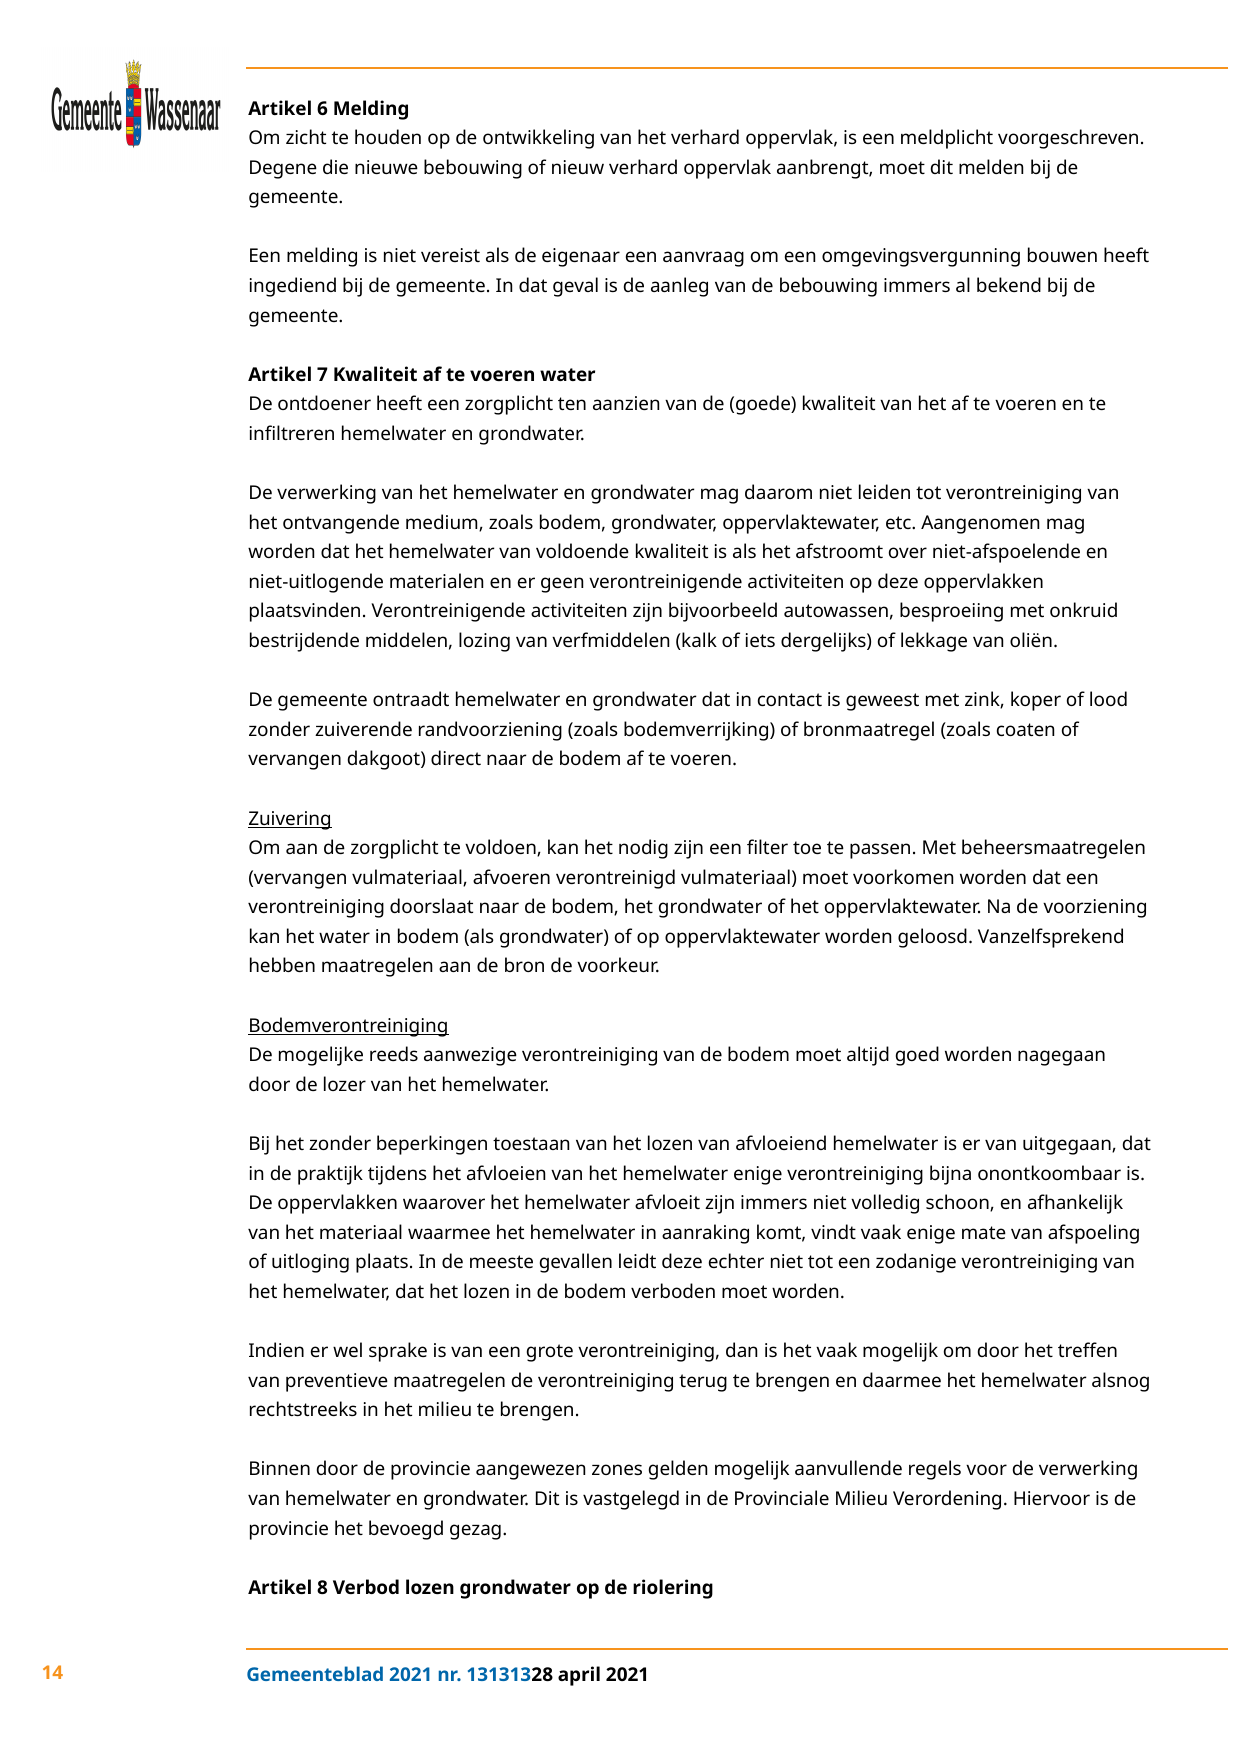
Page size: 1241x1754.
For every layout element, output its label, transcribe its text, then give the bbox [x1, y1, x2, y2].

text Binnen door de provincie aangewezen zones gelden mogelijk aanvullende regels voor de verwerking van hemelwater en grondwater. Dit is vastgelegd in de Provinciale Milieu Verordening. Hiervoor is de provincie het bevoegd gezag. [248, 1456, 1152, 1541]
text De gemeente ontraadt hemelwater en grondwater dat in contact is geweest met zink, koper of lood zonder zuiverende randvoorziening (zoals bodemverrijking) of bronmaatregel (zoals coaten of vervangen dakgoot) direct naar de bodem af te voeren. [248, 686, 1152, 771]
text Artikel 8 Verbod lozen grondwater op de riolering [248, 1574, 1152, 1600]
text Artikel 7 Kwaliteit af te voeren water [248, 361, 1152, 387]
text Om zicht te houden op de ontwikkeling van het verhard oppervlak, is een meldplicht voorgeschreven. Degene die nieuwe bebouwing of nieuw verhard oppervlak aanbrengt, moet dit melden bij de gemeente. [248, 124, 1152, 209]
text De ontdoener heeft een zorgplicht ten aanzien van de (goede) kwaliteit van het af te voeren en te infiltreren hemelwater en grondwater. [248, 391, 1152, 446]
text Om aan de zorgplicht te voldoen, kan het nodig zijn een filter toe te passen. Met beheersmaatregelen (vervangen vulmateriaal, afvoeren verontreinigd vulmateriaal) moet voorkomen worden dat een verontreiniging doorslaat naar de bodem, het grondwater of het oppervlaktewater. Na de voorziening kan het water in bodem (als grondwater) of op oppervlaktewater worden geloosd. Vanzelfsprekend hebben maatregelen aan de bron de voorkeur. [248, 834, 1152, 978]
text Bij het zonder beperkingen toestaan van het lozen van afvloeiend hemelwater is er van uitgegaan, dat in de praktijk tijdens het afvloeien van het hemelwater enige verontreiniging bijna onontkoombaar is. De oppervlakken waarover het hemelwater afvloeit zijn immers niet volledig schoon, en afhankelijk van het materiaal waarmee het hemelwater in aanraking komt, vindt vaak enige mate van afspoeling of uitloging plaats. In de meeste gevallen leidt deze echter niet tot een zodanige verontreiniging van het hemelwater, dat het lozen in de bodem verboden moet worden. [248, 1130, 1152, 1304]
text Artikel 6 Melding [248, 95, 1152, 121]
text Zuivering [248, 805, 1152, 831]
text Bodemverontreiniging [248, 1012, 1152, 1038]
picture [41, 47, 231, 172]
text De verwerking van het hemelwater en grondwater mag daarom niet leiden tot verontreiniging van het ontvangende medium, zoals bodem, grondwater, oppervlaktewater, etc. Aangenomen mag worden dat het hemelwater van voldoende kwaliteit is als het afstroomt over niet-afspoelende en niet-uitlogende materialen en er geen verontreinigende activiteiten op deze oppervlakken plaatsvinden. Verontreinigende activiteiten zijn bijvoorbeeld autowassen, besproeiing met onkruid bestrijdende middelen, lozing van verfmiddelen (kalk of iets dergelijks) of lekkage van oliën. [248, 479, 1152, 653]
text Een melding is niet vereist als de eigenaar een aanvraag om een omgevingsvergunning bouwen heeft ingediend bij de gemeente. In dat geval is de aanleg van de bebouwing immers al bekend bij de gemeente. [248, 243, 1152, 328]
text Indien er wel sprake is van een grote verontreiniging, dan is het vaak mogelijk om door het treffen van preventieve maatregelen de verontreiniging terug te brengen en daarmee het hemelwater alsnog rechtstreeks in het milieu te brengen. [248, 1337, 1152, 1422]
text De mogelijke reeds aanwezige verontreiniging van de bodem moet altijd goed worden nagegaan door de lozer van het hemelwater. [248, 1041, 1152, 1097]
